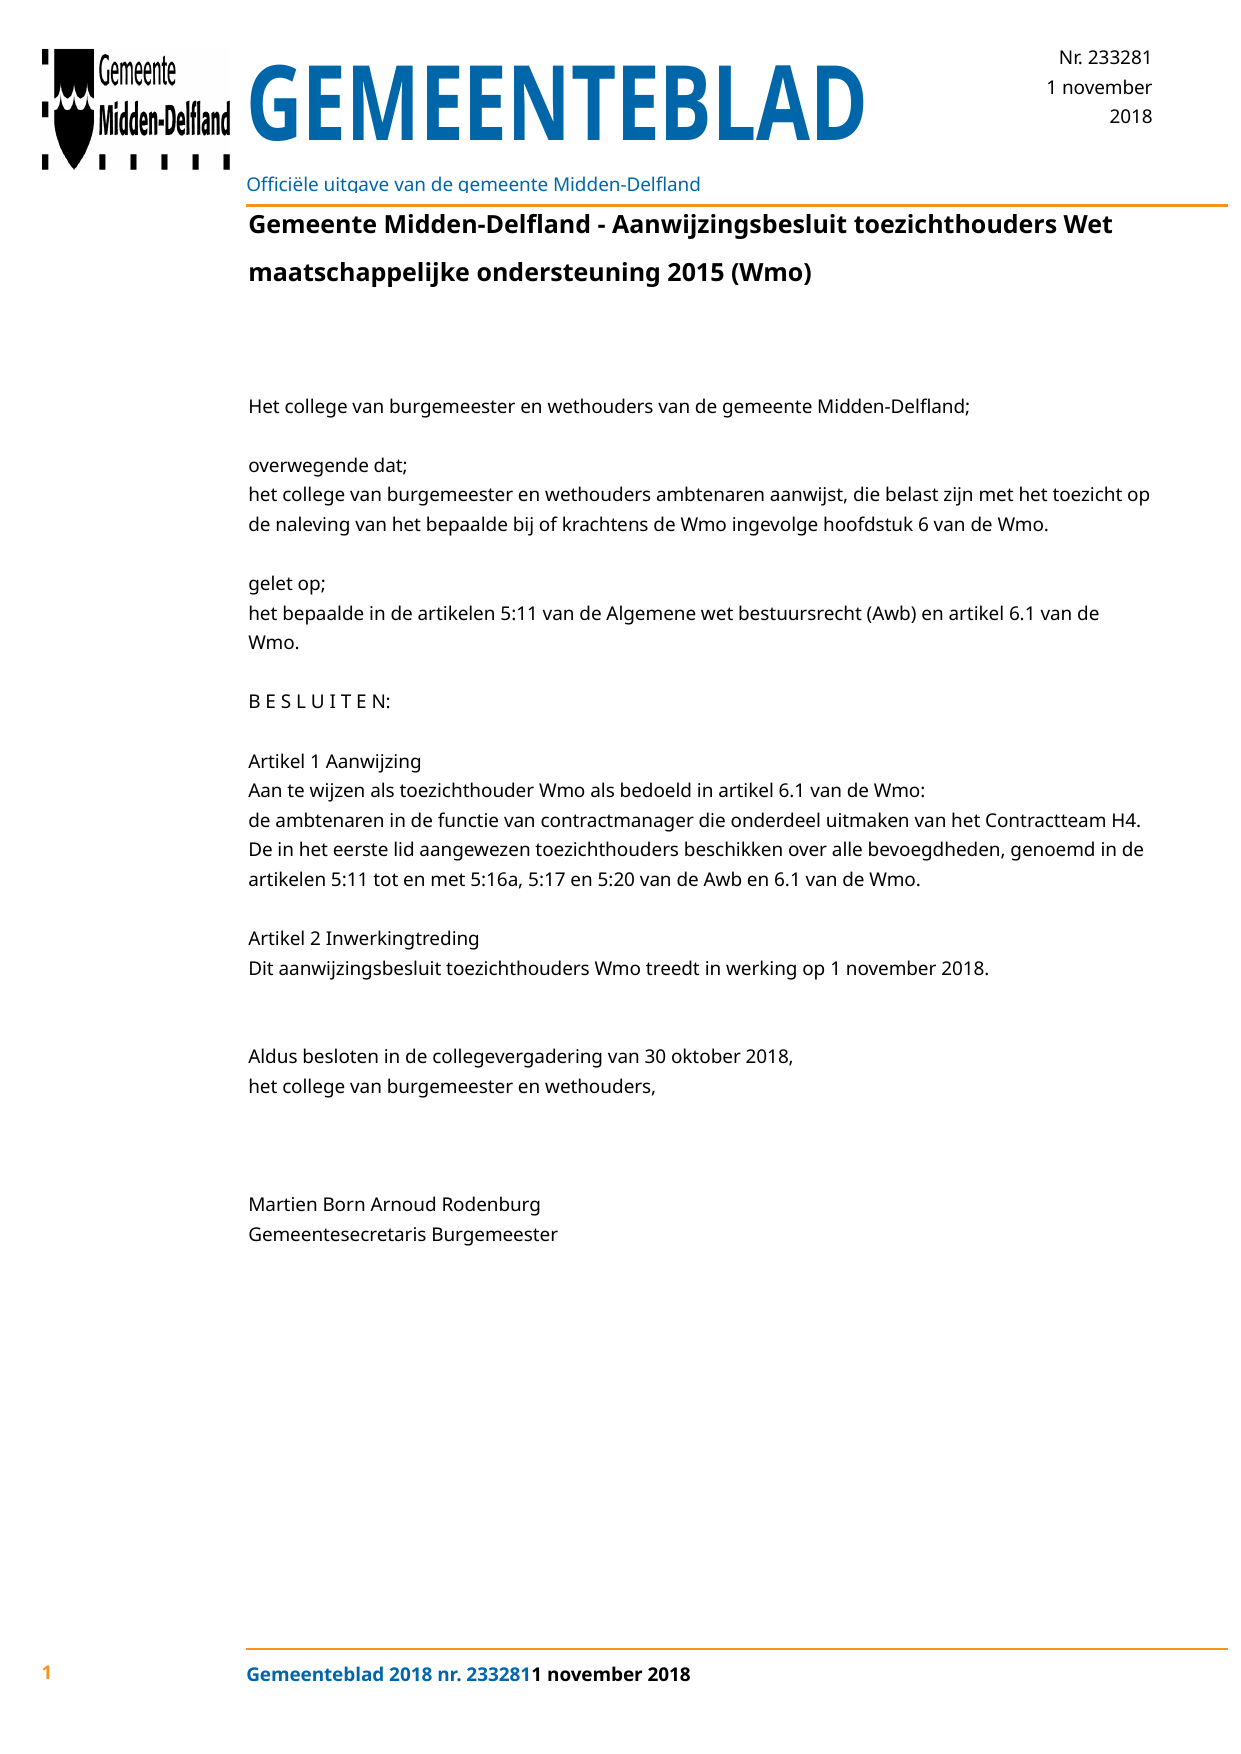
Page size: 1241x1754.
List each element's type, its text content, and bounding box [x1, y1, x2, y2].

text Artikel 2 Inwerkingtreding [248, 925, 1152, 951]
text Dit aanwijzingsbesluit toezichthouders Wmo treedt in werking op 1 november 2018. [248, 955, 1152, 981]
text Artikel 1 Aanwijzing [248, 748, 1152, 774]
text Aldus besloten in de collegevergadering van 30 oktober 2018, [248, 1044, 1152, 1069]
text het college van burgemeester en wethouders, [248, 1073, 1152, 1099]
text gelet op; [248, 570, 1152, 596]
text de ambtenaren in de functie van contractmanager die onderdeel uitmaken van het Contractteam H4. [248, 807, 1152, 833]
text het college van burgemeester en wethouders ambtenaren aanwijst, die belast zijn met het toezicht op de naleving van het bepaalde bij of krachtens de Wmo ingevolge hoofdstuk 6 van de Wmo. [248, 482, 1152, 537]
text het bepaalde in de artikelen 5:11 van de Algemene wet bestuursrecht (Awb) en artikel 6.1 van de Wmo. [248, 600, 1152, 655]
text Het college van burgemeester en wethouders van de gemeente Midden-Delfland; [248, 393, 1152, 419]
text Martien Born Arnoud Rodenburg [248, 1192, 1152, 1217]
text overwegende dat; [248, 452, 1152, 478]
text Gemeente Midden-Delfland - Aanwijzingsbesluit toezichthouders Wet maatschappelijke ondersteuning 2015 (Wmo) [248, 207, 1152, 288]
picture [41, 47, 231, 172]
text B E S L U I T E N: [248, 689, 1152, 714]
text Gemeentesecretaris Burgemeester [248, 1221, 1152, 1247]
text Aan te wijzen als toezichthouder Wmo als bedoeld in artikel 6.1 van de Wmo: [248, 777, 1152, 803]
text De in het eerste lid aangewezen toezichthouders beschikken over alle bevoegdheden, genoemd in de artikelen 5:11 tot en met 5:16a, 5:17 en 5:20 van de Awb en 6.1 van de Wmo. [248, 837, 1152, 892]
